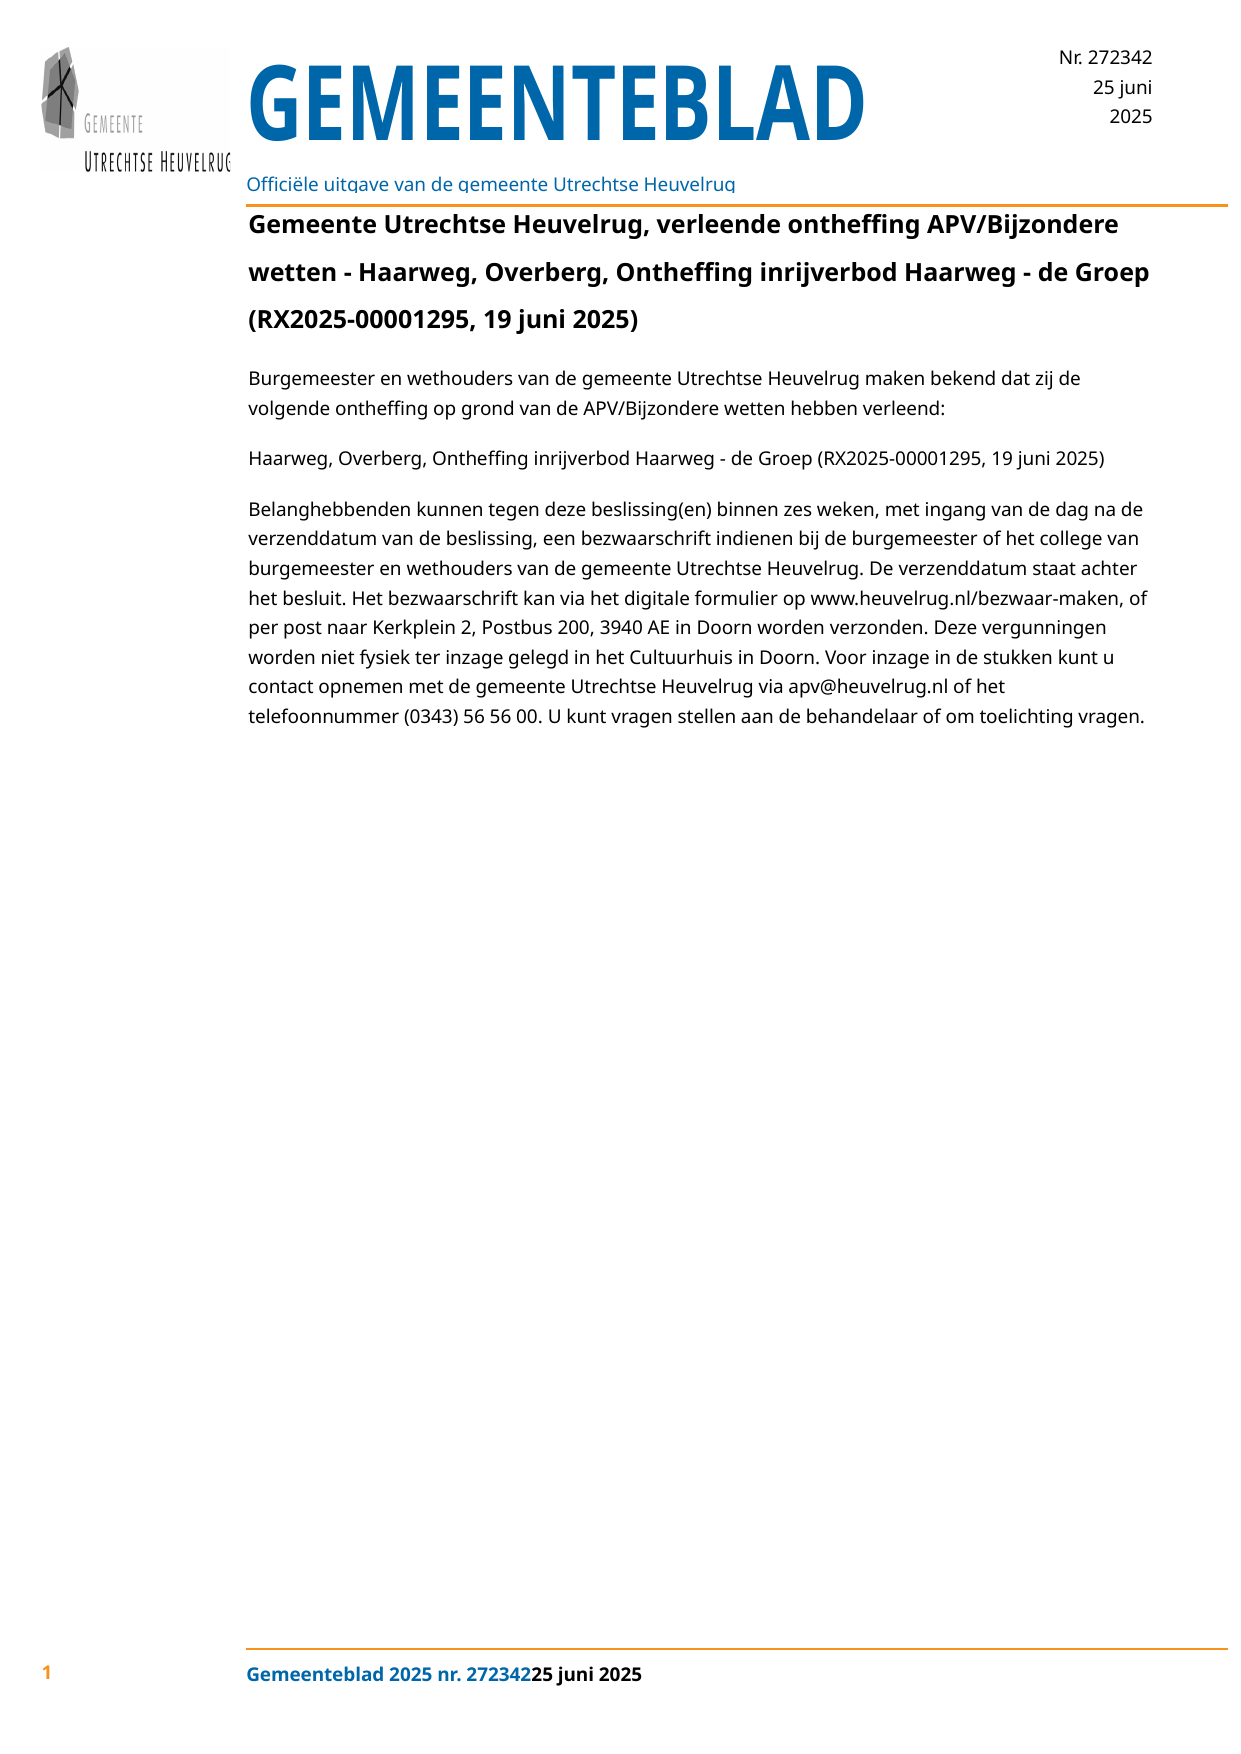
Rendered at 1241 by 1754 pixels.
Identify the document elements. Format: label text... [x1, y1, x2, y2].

text Haarweg, Overberg, Ontheffing inrijverbod Haarweg - de Groep (RX2025-00001295, 19 juni 2025) [248, 446, 1152, 471]
text Gemeente Utrechtse Heuvelrug, verleende ontheffing APV/Bijzondere wetten - Haarweg, Overberg, Ontheffing inrijverbod Haarweg - de Groep (RX2025-00001295, 19 juni 2025) [248, 207, 1152, 336]
text Belanghebbenden kunnen tegen deze beslissing(en) binnen zes weken, met ingang van de dag na de verzenddatum van de beslissing, een bezwaarschrift indienen bij de burgemeester of het college van burgemeester en wethouders van de gemeente Utrechtse Heuvelrug. De verzenddatum staat achter het besluit. Het bezwaarschrift kan via het digitale formulier op www.heuvelrug.nl/bezwaar-maken, of per post naar Kerkplein 2, Postbus 200, 3940 AE in Doorn worden verzonden. Deze vergunningen worden niet fysiek ter inzage gelegd in het Cultuurhuis in Doorn. Voor inzage in de stukken kunt u contact opnemen met de gemeente Utrechtse Heuvelrug via apv@heuvelrug.nl of het telefoonnummer (0343) 56 56 00. U kunt vragen stellen aan de behandelaar of om toelichting vragen. [248, 496, 1152, 729]
picture [41, 47, 231, 172]
text Burgemeester en wethouders van de gemeente Utrechtse Heuvelrug maken bekend dat zij de volgende ontheffing op grond van de APV/Bijzondere wetten hebben verleend: [248, 366, 1152, 421]
